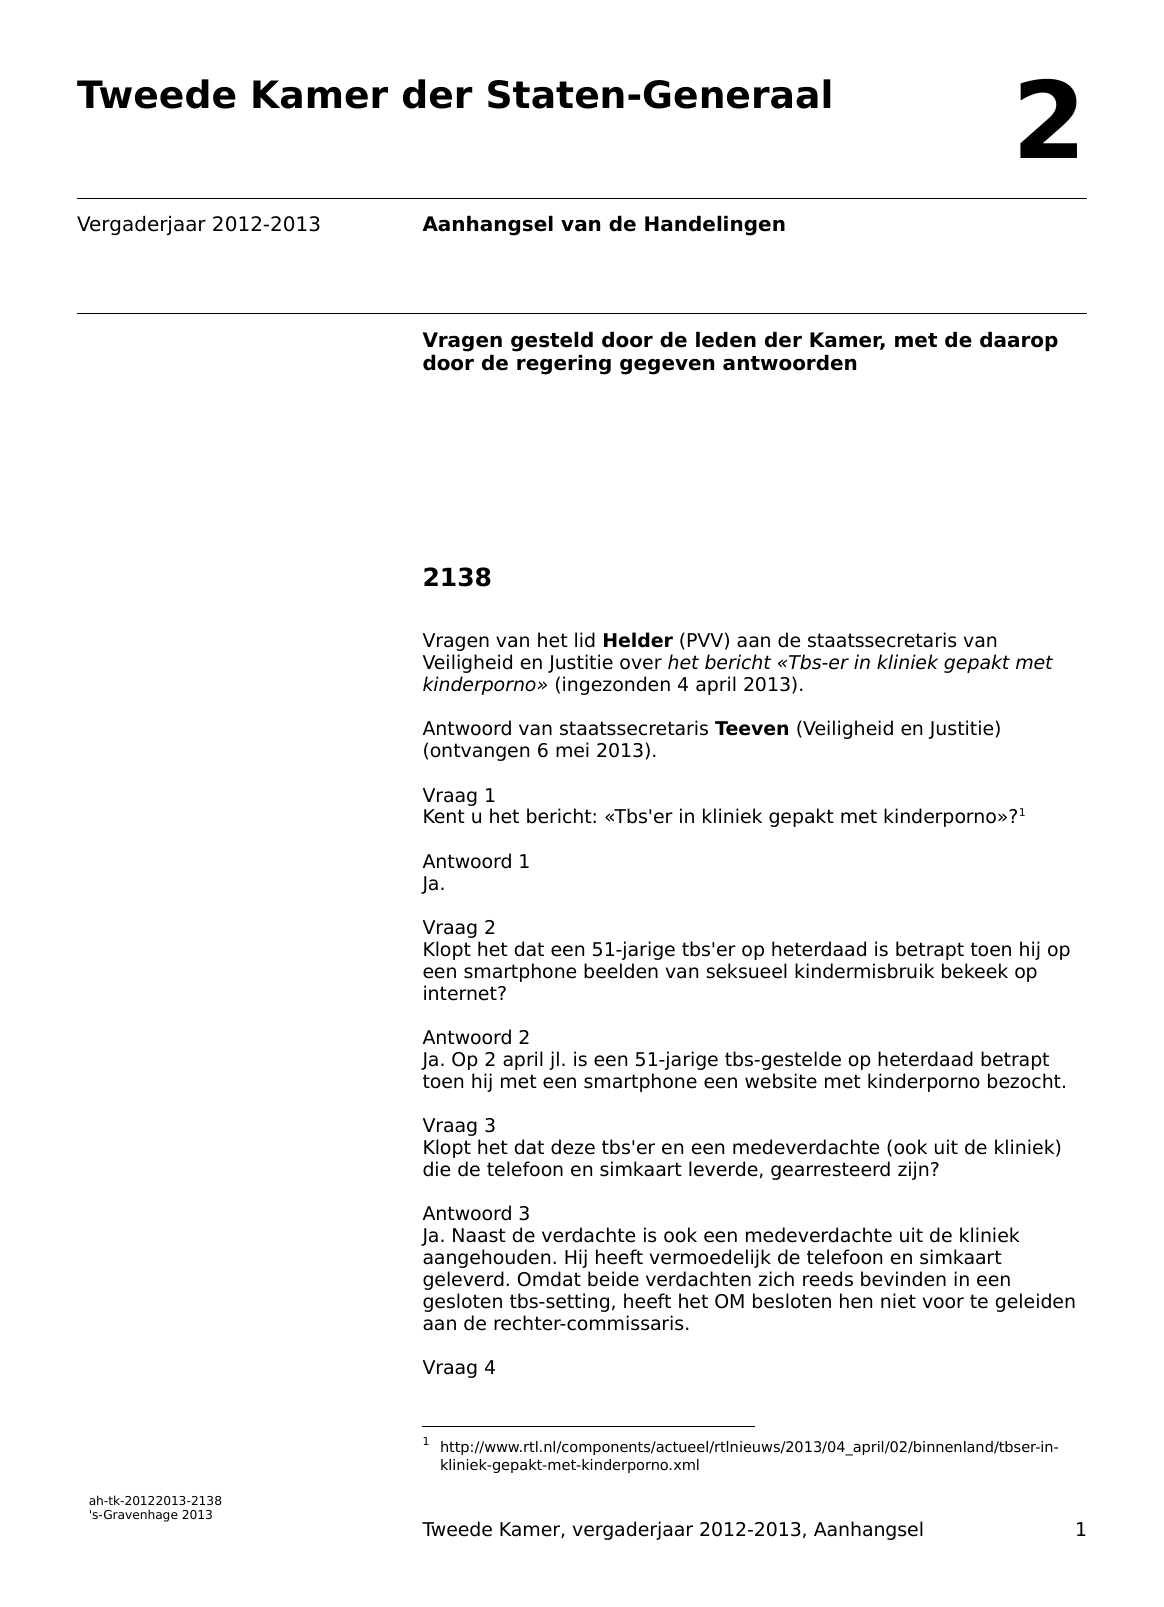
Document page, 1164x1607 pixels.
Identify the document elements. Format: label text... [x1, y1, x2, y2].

table_cell Vragen gesteld door de leden der Kamer, met de daarop door de regering gegeven antwoorden [422, 314, 1087, 375]
text Vraag 4 [422, 1357, 1087, 1379]
text Ja. [422, 873, 1087, 894]
text http://www.rtl.nl/components/actueel/rtlnieuws/2013/04_april/02/binnenland/tbser-in-kliniek-gepakt-met-kinderporno.xml [422, 1435, 1087, 1474]
text 's-Gravenhage 2013 [88, 1508, 323, 1522]
table_header 2 [886, 59, 1087, 198]
text Vraag 1 [422, 784, 1087, 806]
text Ja. Naast de verdachte is ook een medeverdachte uit de kliniek aangehouden. Hij heeft vermoedelijk de telefoon en simkaart geleverd. Omdat beide verdachten zich reeds bevinden in een gesloten tbs-setting, heeft het OM besloten hen niet voor te geleiden aan de rechter-commissaris. [422, 1225, 1087, 1335]
table_header Tweede Kamer der Staten-Generaal [77, 59, 886, 198]
text 2138 [422, 563, 1087, 592]
text Antwoord 3 [422, 1203, 1087, 1225]
text Ja. Op 2 april jl. is een 51-jarige tbs-gestelde op heterdaad betrapt toen hij met een smartphone een website met kinderporno bezocht. [422, 1049, 1087, 1093]
text Antwoord 1 [422, 851, 1087, 873]
table_cell [77, 314, 422, 375]
text Antwoord 2 [422, 1027, 1087, 1049]
text Vragen van het lid Helder (PVV) aan de staatssecretaris van Veiligheid en Justitie over het bericht «Tbs-er in kliniek gepakt met kinderporno» (ingezonden 4 april 2013). [422, 630, 1087, 696]
text Kent u het bericht: «Tbs'er in kliniek gepakt met kinderporno»? [422, 806, 1087, 828]
text Vraag 3 [422, 1115, 1087, 1137]
text Klopt het dat een 51-jarige tbs'er op heterdaad is betrapt toen hij op een smartphone beelden van seksueel kindermisbruik bekeek op internet? [422, 939, 1087, 1005]
text Antwoord van staatssecretaris Teeven (Veiligheid en Justitie) (ontvangen 6 mei 2013). [422, 718, 1087, 762]
text Vraag 2 [422, 917, 1087, 939]
text Klopt het dat deze tbs'er en een medeverdachte (ook uit de kliniek) die de telefoon en simkaart leverde, gearresteerd zijn? [422, 1137, 1087, 1181]
text ah-tk-20122013-2138 [88, 1494, 323, 1508]
table_cell Aanhangsel van de Handelingen [422, 199, 1087, 313]
table_cell Vergaderjaar 2012-2013 [77, 199, 422, 313]
